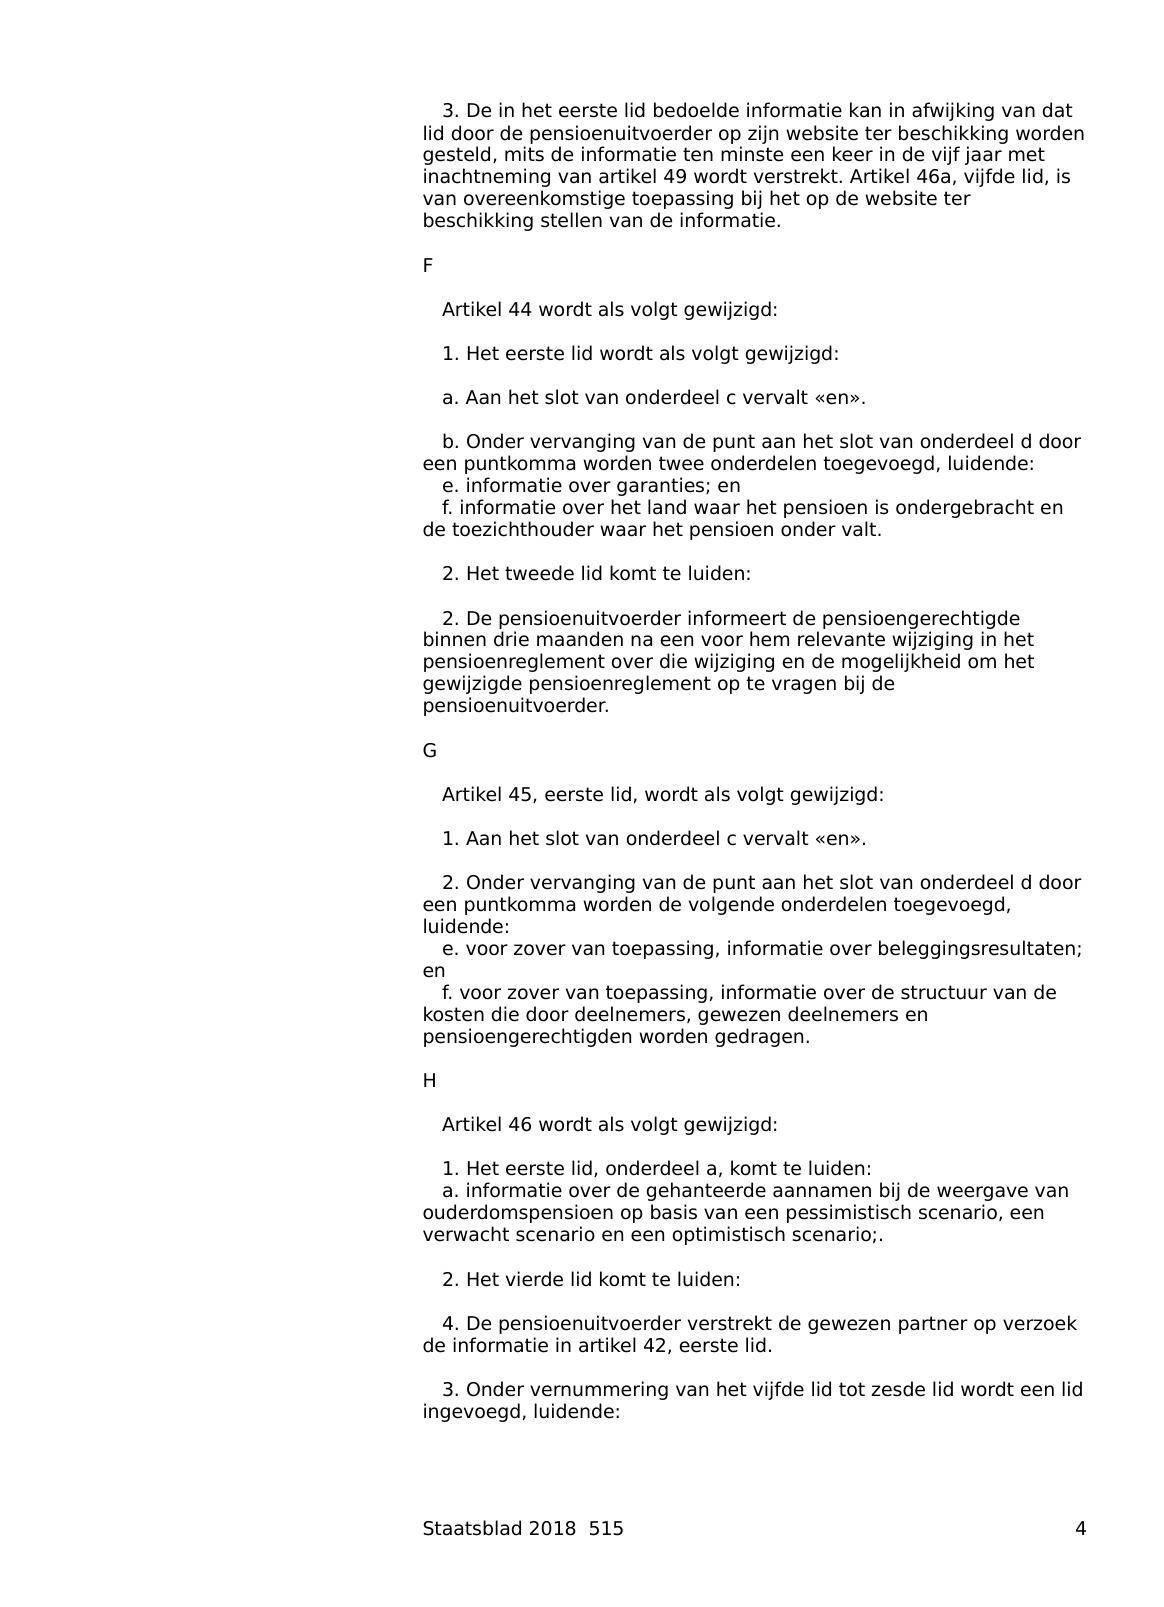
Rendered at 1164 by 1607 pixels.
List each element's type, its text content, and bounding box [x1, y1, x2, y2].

text F [422, 254, 1087, 276]
text 2. Het tweede lid komt te luiden: [422, 563, 1087, 585]
text 1. Het eerste lid wordt als volgt gewijzigd: [422, 343, 1087, 365]
text e. voor zover van toepassing, informatie over beleggingsresultaten; en [422, 938, 1087, 982]
text 1. Aan het slot van onderdeel c vervalt «en». [422, 828, 1087, 850]
text 2. De pensioenuitvoerder informeert de pensioengerechtigde binnen drie maanden na een voor hem relevante wijziging in het pensioenreglement over die wijziging en de mogelijkheid om het gewijzigde pensioenreglement op te vragen bij de pensioenuitvoerder. [422, 607, 1087, 717]
text 4. De pensioenuitvoerder verstrekt de gewezen partner op verzoek de informatie in artikel 42, eerste lid. [422, 1313, 1087, 1357]
text f. informatie over het land waar het pensioen is ondergebracht en de toezichthouder waar het pensioen onder valt. [422, 497, 1087, 541]
text a. informatie over de gehanteerde aannamen bij de weergave van ouderdomspensioen op basis van een pessimistisch scenario, een verwacht scenario en een optimistisch scenario;. [422, 1180, 1087, 1246]
text a. Aan het slot van onderdeel c vervalt «en». [422, 387, 1087, 409]
text Artikel 45, eerste lid, wordt als volgt gewijzigd: [422, 784, 1087, 806]
text G [422, 739, 1087, 761]
text Artikel 46 wordt als volgt gewijzigd: [422, 1114, 1087, 1136]
text 2. Onder vervanging van de punt aan het slot van onderdeel d door een puntkomma worden de volgende onderdelen toegevoegd, luidende: [422, 872, 1087, 938]
text 3. Onder vernummering van het vijfde lid tot zesde lid wordt een lid ingevoegd, luidende: [422, 1379, 1087, 1423]
text e. informatie over garanties; en [422, 475, 1087, 497]
text b. Onder vervanging van de punt aan het slot van onderdeel d door een puntkomma worden twee onderdelen toegevoegd, luidende: [422, 431, 1087, 475]
text f. voor zover van toepassing, informatie over de structuur van de kosten die door deelnemers, gewezen deelnemers en pensioengerechtigden worden gedragen. [422, 982, 1087, 1048]
text 3. De in het eerste lid bedoelde informatie kan in afwijking van dat lid door de pensioenuitvoerder op zijn website ter beschikking worden gesteld, mits de informatie ten minste een keer in de vijf jaar met inachtneming van artikel 49 wordt verstrekt. Artikel 46a, vijfde lid, is van overeenkomstige toepassing bij het op de website ter beschikking stellen van de informatie. [422, 100, 1087, 232]
text Artikel 44 wordt als volgt gewijzigd: [422, 299, 1087, 321]
text H [422, 1070, 1087, 1092]
text 1. Het eerste lid, onderdeel a, komt te luiden: [422, 1158, 1087, 1180]
text 2. Het vierde lid komt te luiden: [422, 1268, 1087, 1290]
